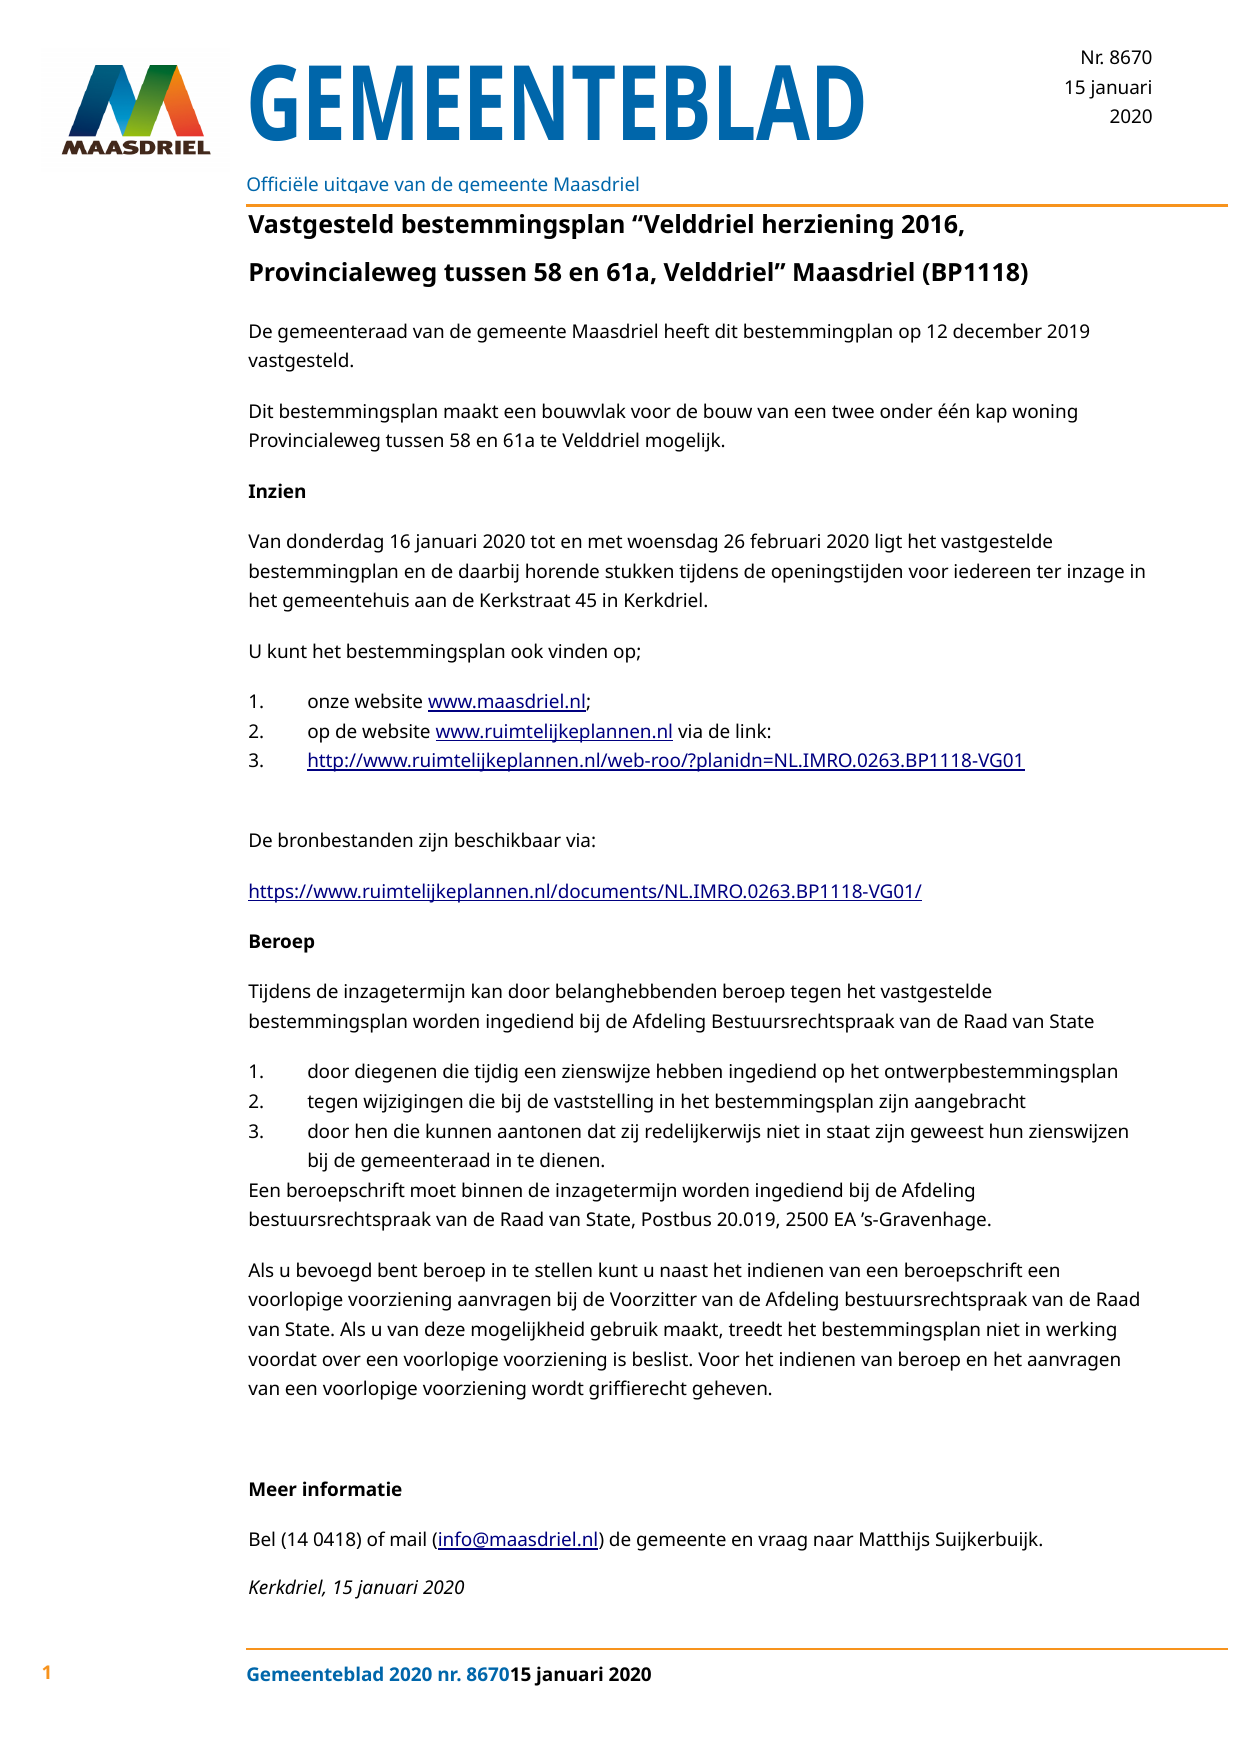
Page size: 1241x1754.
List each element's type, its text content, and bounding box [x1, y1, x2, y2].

text Als u bevoegd bent beroep in te stellen kunt u naast het indienen van een beroepschrift een voorlopige voorziening aanvragen bij de Voorzitter van de Afdeling bestuursrechtspraak van de Raad van State. Als u van deze mogelijkheid gebruik maakt, treedt het bestemmingsplan niet in werking voordat over een voorlopige voorziening is beslist. Voor het indienen van beroep en het aanvragen van een voorlopige voorziening wordt griffierecht geheven. [248, 1257, 1152, 1401]
picture [41, 47, 231, 172]
text U kunt het bestemmingsplan ook vinden op; [248, 638, 1152, 664]
list http://www.ruimtelijkeplannen.nl/web-roo/?planidn=NL.IMRO.0263.BP1118-VG01 [248, 747, 1152, 773]
list op de website www.ruimtelijkeplannen.nl via de link: [248, 718, 1152, 744]
text Tijdens de inzagetermijn kan door belanghebbenden beroep tegen het vastgestelde bestemmingsplan worden ingediend bij de Afdeling Bestuursrechtspraak van de Raad van State [248, 979, 1152, 1034]
text Een beroepschrift moet binnen de inzagetermijn worden ingediend bij de Afdeling bestuursrechtspraak van de Raad van State, Postbus 20.019, 2500 EA ’s-Gravenhage. [248, 1177, 1152, 1232]
text Dit bestemmingsplan maakt een bouwvlak voor de bouw van een twee onder één kap woning Provincialeweg tussen 58 en 61a te Velddriel mogelijk. [248, 398, 1152, 453]
text Kerkdriel, 15 januari 2020 [248, 1574, 1152, 1600]
text Vastgesteld bestemmingsplan “Velddriel herziening 2016, Provincialeweg tussen 58 en 61a, Velddriel” Maasdriel (BP1118) [248, 207, 1152, 288]
list door hen die kunnen aantonen dat zij redelijkerwijs niet in staat zijn geweest hun zienswijzen bij de gemeenteraad in te dienen. [248, 1118, 1152, 1173]
list tegen wijzigingen die bij de vaststelling in het bestemmingsplan zijn aangebracht [248, 1088, 1152, 1114]
list onze website www.maasdriel.nl; [248, 688, 1152, 714]
text Van donderdag 16 januari 2020 tot en met woensdag 26 februari 2020 ligt het vastgestelde bestemmingplan en de daarbij horende stukken tijdens de openingstijden voor iedereen ter inzage in het gemeentehuis aan de Kerkstraat 45 in Kerkdriel. [248, 528, 1152, 613]
list door diegenen die tijdig een zienswijze hebben ingediend op het ontwerpbestemmingsplan [248, 1059, 1152, 1084]
text Beroep [248, 928, 1152, 954]
text https://www.ruimtelijkeplannen.nl/documents/NL.IMRO.0263.BP1118-VG01/ [248, 878, 1152, 904]
text Inzien [248, 478, 1152, 504]
text Bel (14 0418) of mail (info@maasdriel.nl) de gemeente en vraag naar Matthijs Suijkerbuijk. [248, 1527, 1152, 1552]
text De bronbestanden zijn beschikbaar via: [248, 827, 1152, 853]
text De gemeenteraad van de gemeente Maasdriel heeft dit bestemmingplan op 12 december 2019 vastgesteld. [248, 318, 1152, 373]
text Meer informatie [248, 1476, 1152, 1502]
